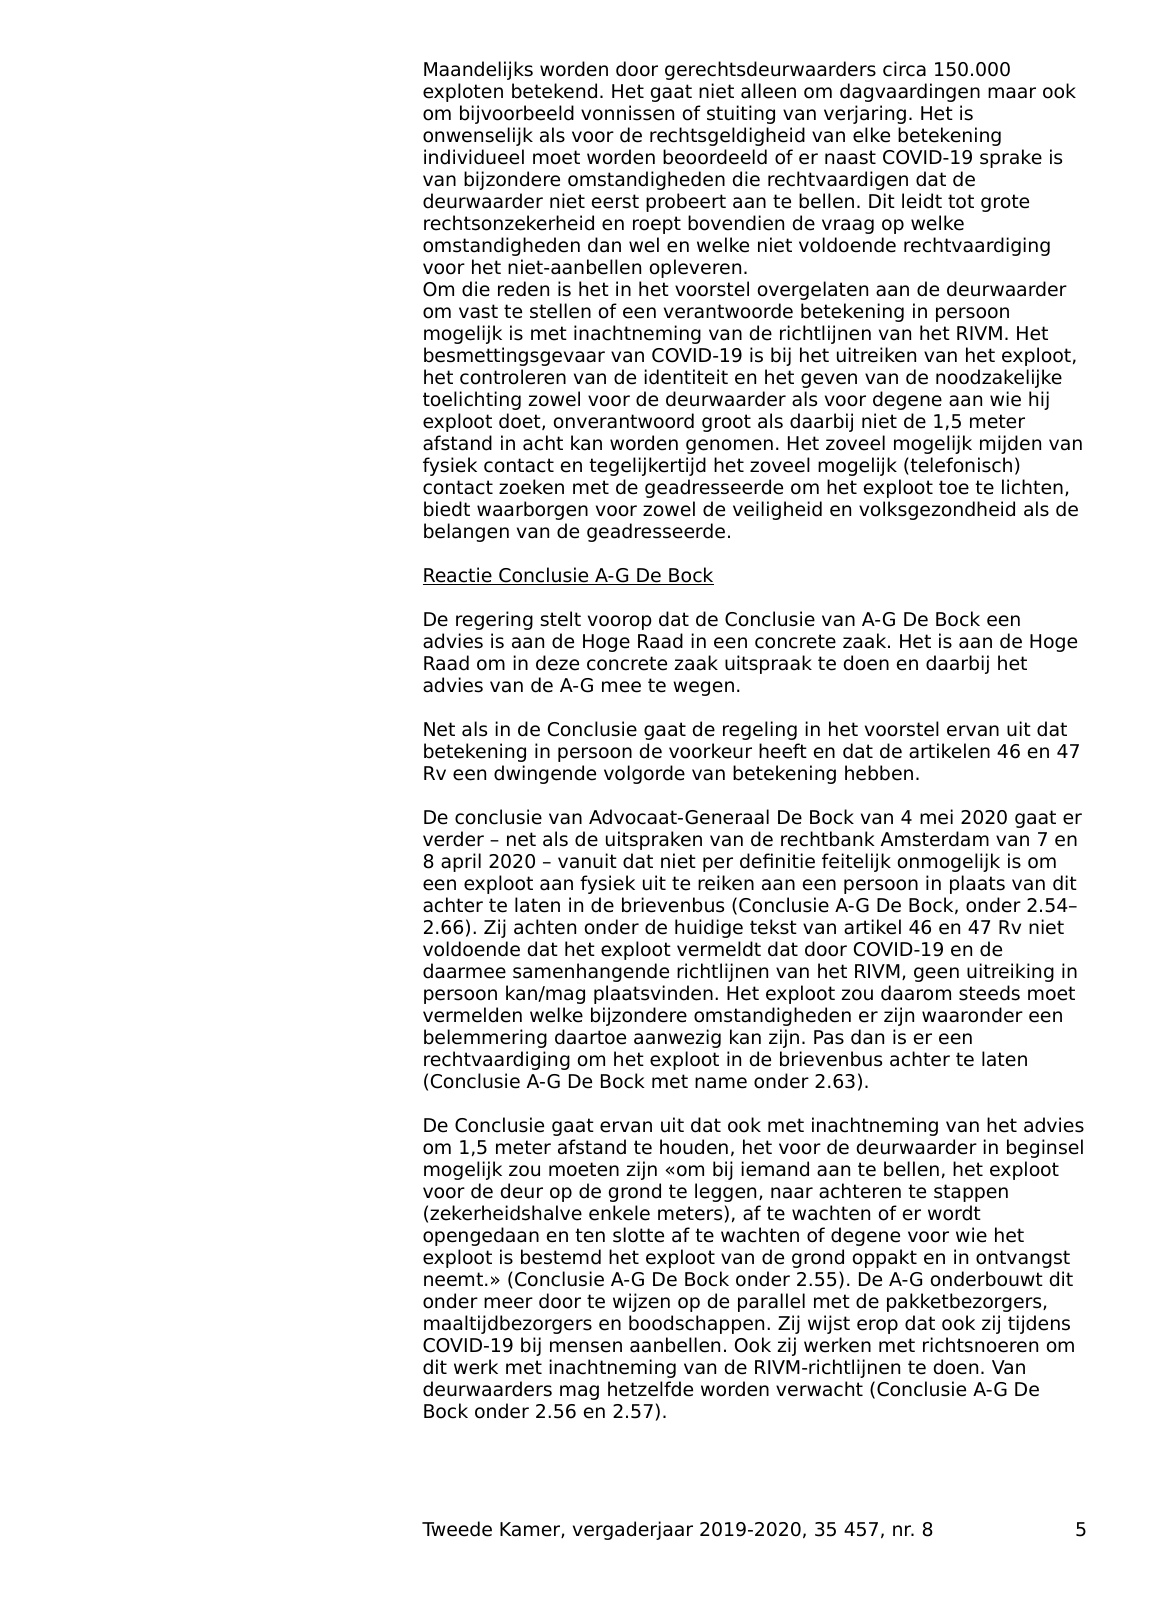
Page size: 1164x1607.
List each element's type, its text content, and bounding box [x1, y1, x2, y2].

subtitle Reactie Conclusie A-G De Bock [422, 565, 1087, 587]
text De conclusie van Advocaat-Generaal De Bock van 4 mei 2020 gaat er verder – net als de uitspraken van de rechtbank Amsterdam van 7 en 8 april 2020 – vanuit dat niet per definitie feitelijk onmogelijk is om een exploot aan fysiek uit te reiken aan een persoon in plaats van dit achter te laten in de brievenbus (Conclusie A-G De Bock, onder 2.54–2.66). Zij achten onder de huidige tekst van artikel 46 en 47 Rv niet voldoende dat het exploot vermeldt dat door COVID-19 en de daarmee samenhangende richtlijnen van het RIVM, geen uitreiking in persoon kan/mag plaatsvinden. Het exploot zou daarom steeds moet vermelden welke bijzondere omstandigheden er zijn waaronder een belemmering daartoe aanwezig kan zijn. Pas dan is er een rechtvaardiging om het exploot in de brievenbus achter te laten (Conclusie A-G De Bock met name onder 2.63). [422, 807, 1087, 1093]
text Maandelijks worden door gerechtsdeurwaarders circa 150.000 exploten betekend. Het gaat niet alleen om dagvaardingen maar ook om bijvoorbeeld vonnissen of stuiting van verjaring. Het is onwenselijk als voor de rechtsgeldigheid van elke betekening individueel moet worden beoordeeld of er naast COVID-19 sprake is van bijzondere omstandigheden die rechtvaardigen dat de deurwaarder niet eerst probeert aan te bellen. Dit leidt tot grote rechtsonzekerheid en roept bovendien de vraag op welke omstandigheden dan wel en welke niet voldoende rechtvaardiging voor het niet-aanbellen opleveren. [422, 59, 1087, 279]
text De regering stelt voorop dat de Conclusie van A-G De Bock een advies is aan de Hoge Raad in een concrete zaak. Het is aan de Hoge Raad om in deze concrete zaak uitspraak te doen en daarbij het advies van de A-G mee te wegen. [422, 609, 1087, 697]
text Om die reden is het in het voorstel overgelaten aan de deurwaarder om vast te stellen of een verantwoorde betekening in persoon mogelijk is met inachtneming van de richtlijnen van het RIVM. Het besmettingsgevaar van COVID-19 is bij het uitreiken van het exploot, het controleren van de identiteit en het geven van de noodzakelijke toelichting zowel voor de deurwaarder als voor degene aan wie hij exploot doet, onverantwoord groot als daarbij niet de 1,5 meter afstand in acht kan worden genomen. Het zoveel mogelijk mijden van fysiek contact en tegelijkertijd het zoveel mogelijk (telefonisch) contact zoeken met de geadresseerde om het exploot toe te lichten, biedt waarborgen voor zowel de veiligheid en volksgezondheid als de belangen van de geadresseerde. [422, 279, 1087, 543]
text De Conclusie gaat ervan uit dat ook met inachtneming van het advies om 1,5 meter afstand te houden, het voor de deurwaarder in beginsel mogelijk zou moeten zijn «om bij iemand aan te bellen, het exploot voor de deur op de grond te leggen, naar achteren te stappen (zekerheidshalve enkele meters), af te wachten of er wordt opengedaan en ten slotte af te wachten of degene voor wie het exploot is bestemd het exploot van de grond oppakt en in ontvangst neemt.» (Conclusie A-G De Bock onder 2.55). De A-G onderbouwt dit onder meer door te wijzen op de parallel met de pakketbezorgers, maaltijdbezorgers en boodschappen. Zij wijst erop dat ook zij tijdens COVID-19 bij mensen aanbellen. Ook zij werken met richtsnoeren om dit werk met inachtneming van de RIVM-richtlijnen te doen. Van deurwaarders mag hetzelfde worden verwacht (Conclusie A-G De Bock onder 2.56 en 2.57). [422, 1115, 1087, 1423]
text Net als in de Conclusie gaat de regeling in het voorstel ervan uit dat betekening in persoon de voorkeur heeft en dat de artikelen 46 en 47 Rv een dwingende volgorde van betekening hebben. [422, 719, 1087, 785]
